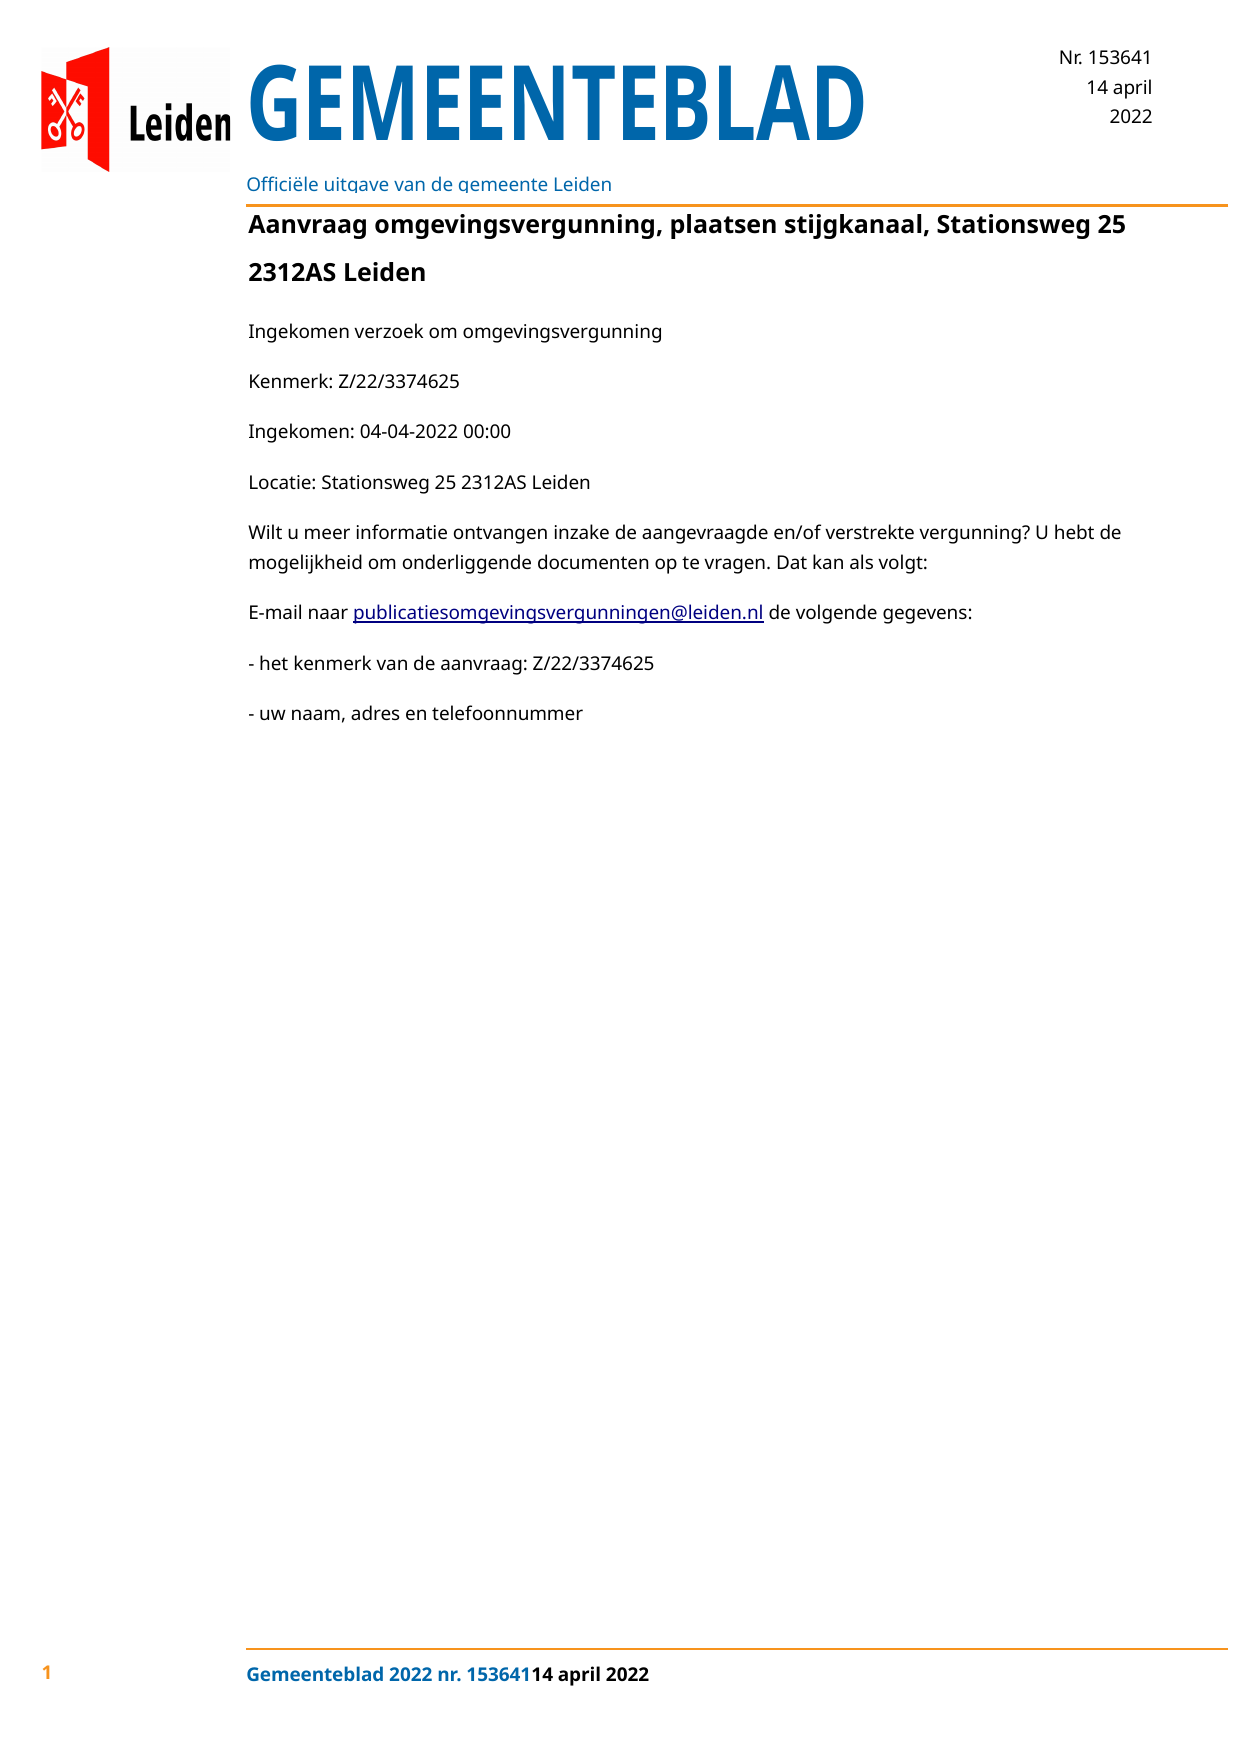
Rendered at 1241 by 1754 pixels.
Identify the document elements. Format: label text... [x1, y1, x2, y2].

text Wilt u meer informatie ontvangen inzake de aangevraagde en/of verstrekte vergunning? U hebt de mogelijkheid om onderliggende documenten op te vragen. Dat kan als volgt: [248, 519, 1152, 575]
text - het kenmerk van de aanvraag: Z/22/3374625 [248, 650, 1152, 676]
text Ingekomen: 04-04-2022 00:00 [248, 419, 1152, 444]
text - uw naam, adres en telefoonnummer [248, 700, 1152, 726]
picture [41, 47, 231, 172]
text Locatie: Stationsweg 25 2312AS Leiden [248, 469, 1152, 495]
text Kenmerk: Z/22/3374625 [248, 368, 1152, 394]
text Ingekomen verzoek om omgevingsvergunning [248, 318, 1152, 344]
text E-mail naar publicatiesomgevingsvergunningen@leiden.nl de volgende gegevens: [248, 599, 1152, 625]
text Aanvraag omgevingsvergunning, plaatsen stijgkanaal, Stationsweg 25 2312AS Leiden [248, 207, 1152, 288]
